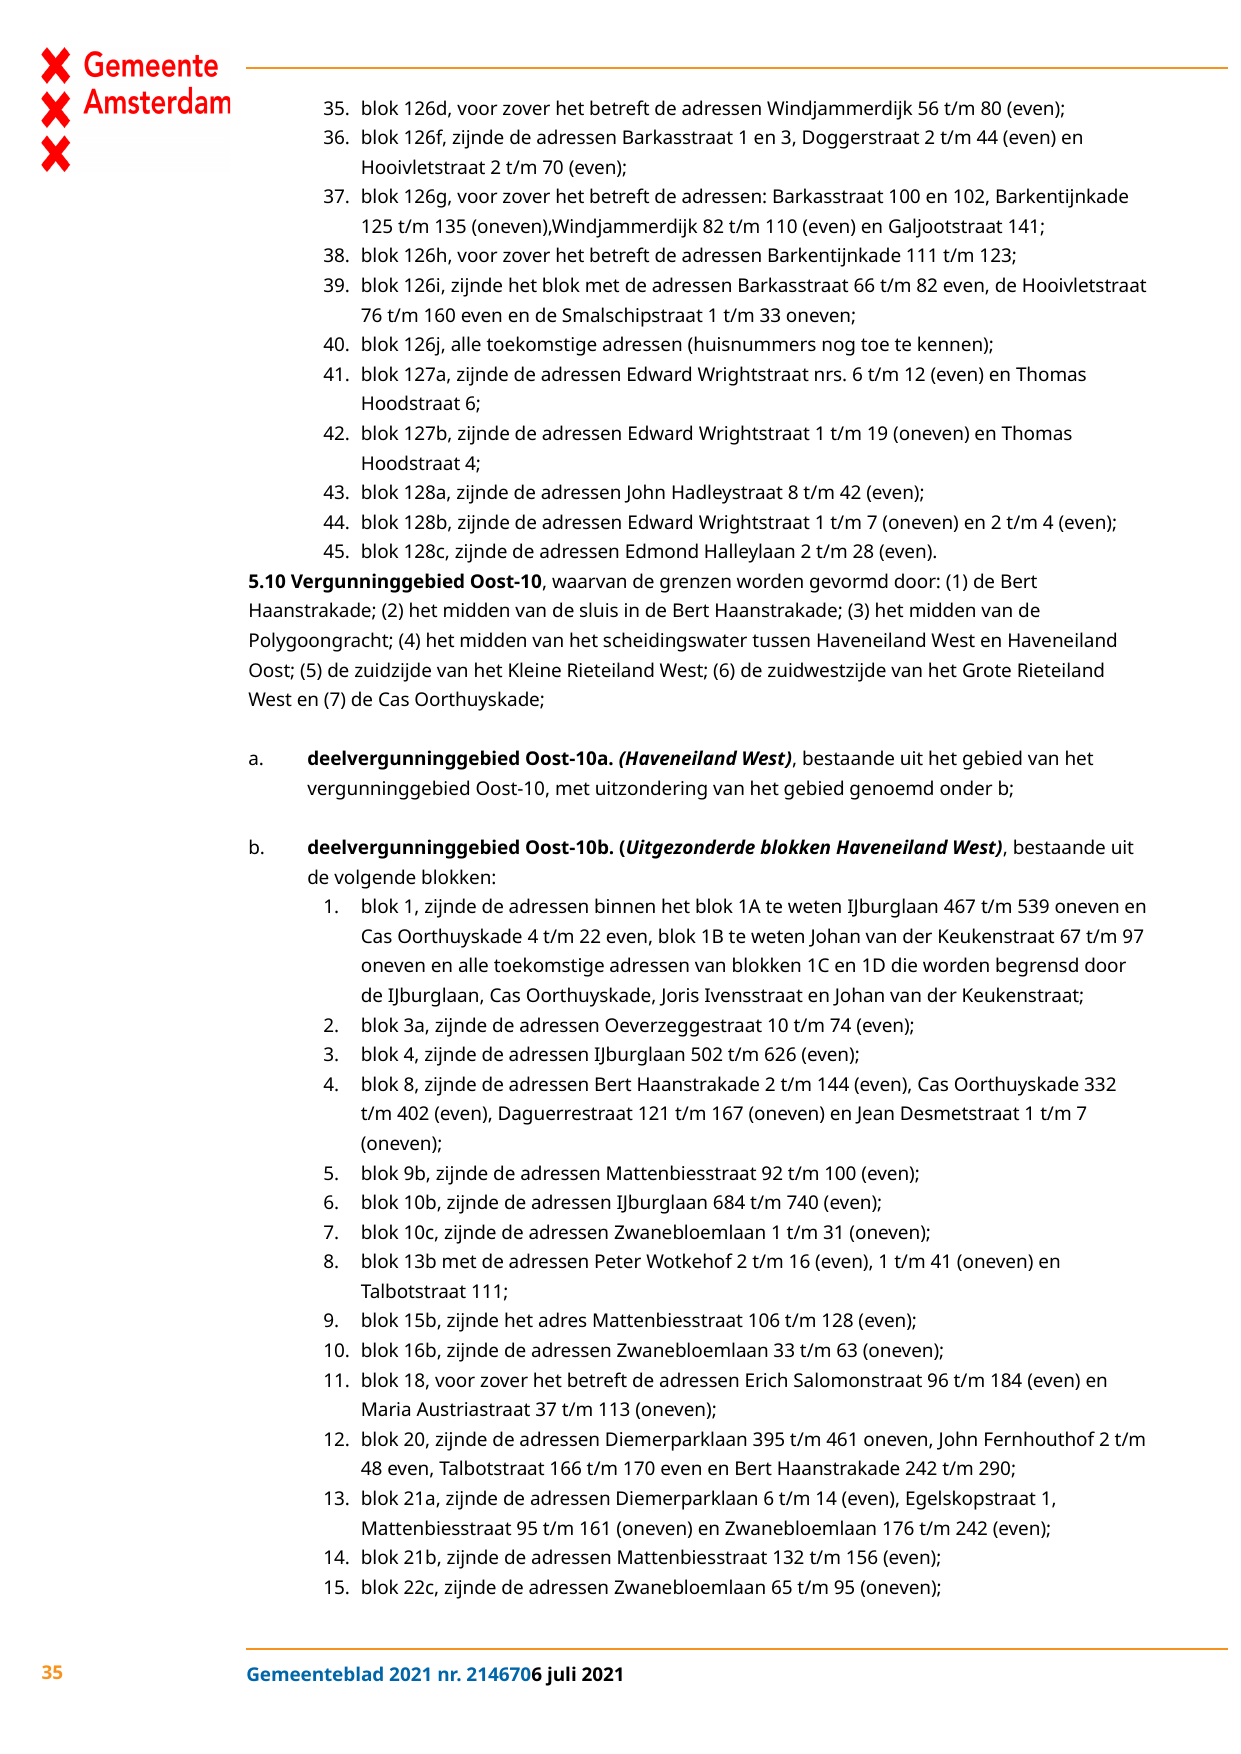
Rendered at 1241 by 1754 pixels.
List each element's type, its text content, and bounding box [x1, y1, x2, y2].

list blok 10b, zijnde de adressen IJburglaan 684 t/m 740 (even); [323, 1189, 1152, 1215]
list blok 21a, zijnde de adressen Diemerparklaan 6 t/m 14 (even), Egelskopstraat 1, Mattenbies­straat 95 t/m 161 (oneven) en Zwanebloemlaan 176 t/m 242 (even); [323, 1485, 1152, 1541]
list blok 126g, voor zover het betreft de adressen: Barkasstraat 100 en 102, Barkentijnkade 125 t/m 135 (oneven),Windjammerdijk 82 t/m 110 (even) en Galjootstraat 141; [323, 183, 1152, 239]
list blok 13b met de adressen Peter Wotkehof 2 t/m 16 (even), 1 t/m 41 (oneven) en Talbotstraat 111; [323, 1248, 1152, 1304]
list blok 128c, zijnde de adressen Edmond Halleylaan 2 t/m 28 (even). [323, 538, 1152, 564]
list blok 127b, zijnde de adressen Edward Wrightstraat 1 t/m 19 (oneven) en Thomas Hoodstraat 4; [323, 420, 1152, 476]
list blok 21b, zijnde de adressen Mattenbiesstraat 132 t/m 156 (even); [323, 1544, 1152, 1570]
list blok 127a, zijnde de adressen Edward Wrightstraat nrs. 6 t/m 12 (even) en Thomas Hoodstraat 6; [323, 361, 1152, 416]
list blok 126h, voor zover het betreft de adressen Barkentijnkade 111 t/m 123; [323, 243, 1152, 268]
list blok 10c, zijnde de adressen Zwanebloemlaan 1 t/m 31 (oneven); [323, 1219, 1152, 1245]
text 5.10 Vergunninggebied Oost-10, waarvan de grenzen worden gevormd door: (1) de Bert Haanstrakade; (2) het midden van de sluis in de Bert Haanstrakade; (3) het midden van de Polygoongracht; (4) het midden van het scheidingswater tussen Haveneiland West en Haveneiland Oost; (5) de zuidzijde van het Kleine Rieteiland West; (6) de zuidwestzijde van het Grote Rieteiland West en (7) de Cas Oorthuyskade; [248, 568, 1152, 712]
list blok 126i, zijnde het blok met de adressen Barkasstraat 66 t/m 82 even, de Hooivletstraat 76 t/m 160 even en de Smalschipstraat 1 t/m 33 oneven; [323, 272, 1152, 328]
list blok 3a, zijnde de adressen Oeverzeggestraat 10 t/m 74 (even); [323, 1012, 1152, 1038]
list blok 20, zijnde de adressen Diemerparklaan 395 t/m 461 oneven, John Fernhouthof 2 t/m 48 even, Talbotstraat 166 t/m 170 even en Bert Haanstrakade 242 t/m 290; [323, 1426, 1152, 1481]
list blok 4, zijnde de adressen IJburglaan 502 t/m 626 (even); [323, 1041, 1152, 1067]
picture [41, 47, 231, 172]
list blok 128b, zijnde de adressen Edward Wrightstraat 1 t/m 7 (oneven) en 2 t/m 4 (even); [323, 509, 1152, 535]
list blok 16b, zijnde de adressen Zwanebloemlaan 33 t/m 63 (oneven); [323, 1337, 1152, 1363]
list deelvergunninggebied Oost-10a. (Haveneiland West), bestaande uit het gebied van het vergunninggebied Oost-10, met uitzondering van het gebied genoemd onder b; [248, 746, 1152, 801]
list blok 126f, zijnde de adressen Barkasstraat 1 en 3, Doggerstraat 2 t/m 44 (even) en Hooivletstraat 2 t/m 70 (even); [323, 124, 1152, 180]
list blok 1, zijnde de adressen binnen het blok 1A te weten IJburglaan 467 t/m 539 oneven en Cas Oorthuyskade 4 t/m 22 even, blok 1B te weten Johan van der Keukenstraat 67 t/m 97 oneven en alle toekomstige adressen van blokken 1C en 1D die worden begrensd door de IJburglaan, Cas Oorthuyskade, Joris Ivensstraat en Johan van der Keukenstraat; [323, 893, 1152, 1008]
list blok 8, zijnde de adressen Bert Haanstrakade 2 t/m 144 (even), Cas Oorthuyskade 332 t/m 402 (even), Daguerrestraat 121 t/m 167 (oneven) en Jean Desmetstraat 1 t/m 7 (oneven); [323, 1071, 1152, 1156]
list blok 126d, voor zover het betreft de adressen Windjammerdijk 56 t/m 80 (even); [323, 95, 1152, 121]
list blok 9b, zijnde de adressen Mattenbiesstraat 92 t/m 100 (even); [323, 1160, 1152, 1186]
list deelvergunninggebied Oost-10b. (Uitgezonderde blokken Haveneiland West), bestaande uit de volgende blokken: [248, 834, 1152, 890]
list blok 126j, alle toekomstige adressen (huisnummers nog toe te kennen); [323, 331, 1152, 357]
list blok 128a, zijnde de adressen John Hadleystraat 8 t/m 42 (even); [323, 479, 1152, 505]
list blok 15b, zijnde het adres Mattenbiesstraat 106 t/m 128 (even); [323, 1308, 1152, 1333]
list blok 18, voor zover het betreft de adressen Erich Salomonstraat 96 t/m 184 (even) en Maria Austriastraat 37 t/m 113 (oneven); [323, 1367, 1152, 1422]
list blok 22c, zijnde de adressen Zwanebloemlaan 65 t/m 95 (oneven); [323, 1574, 1152, 1600]
